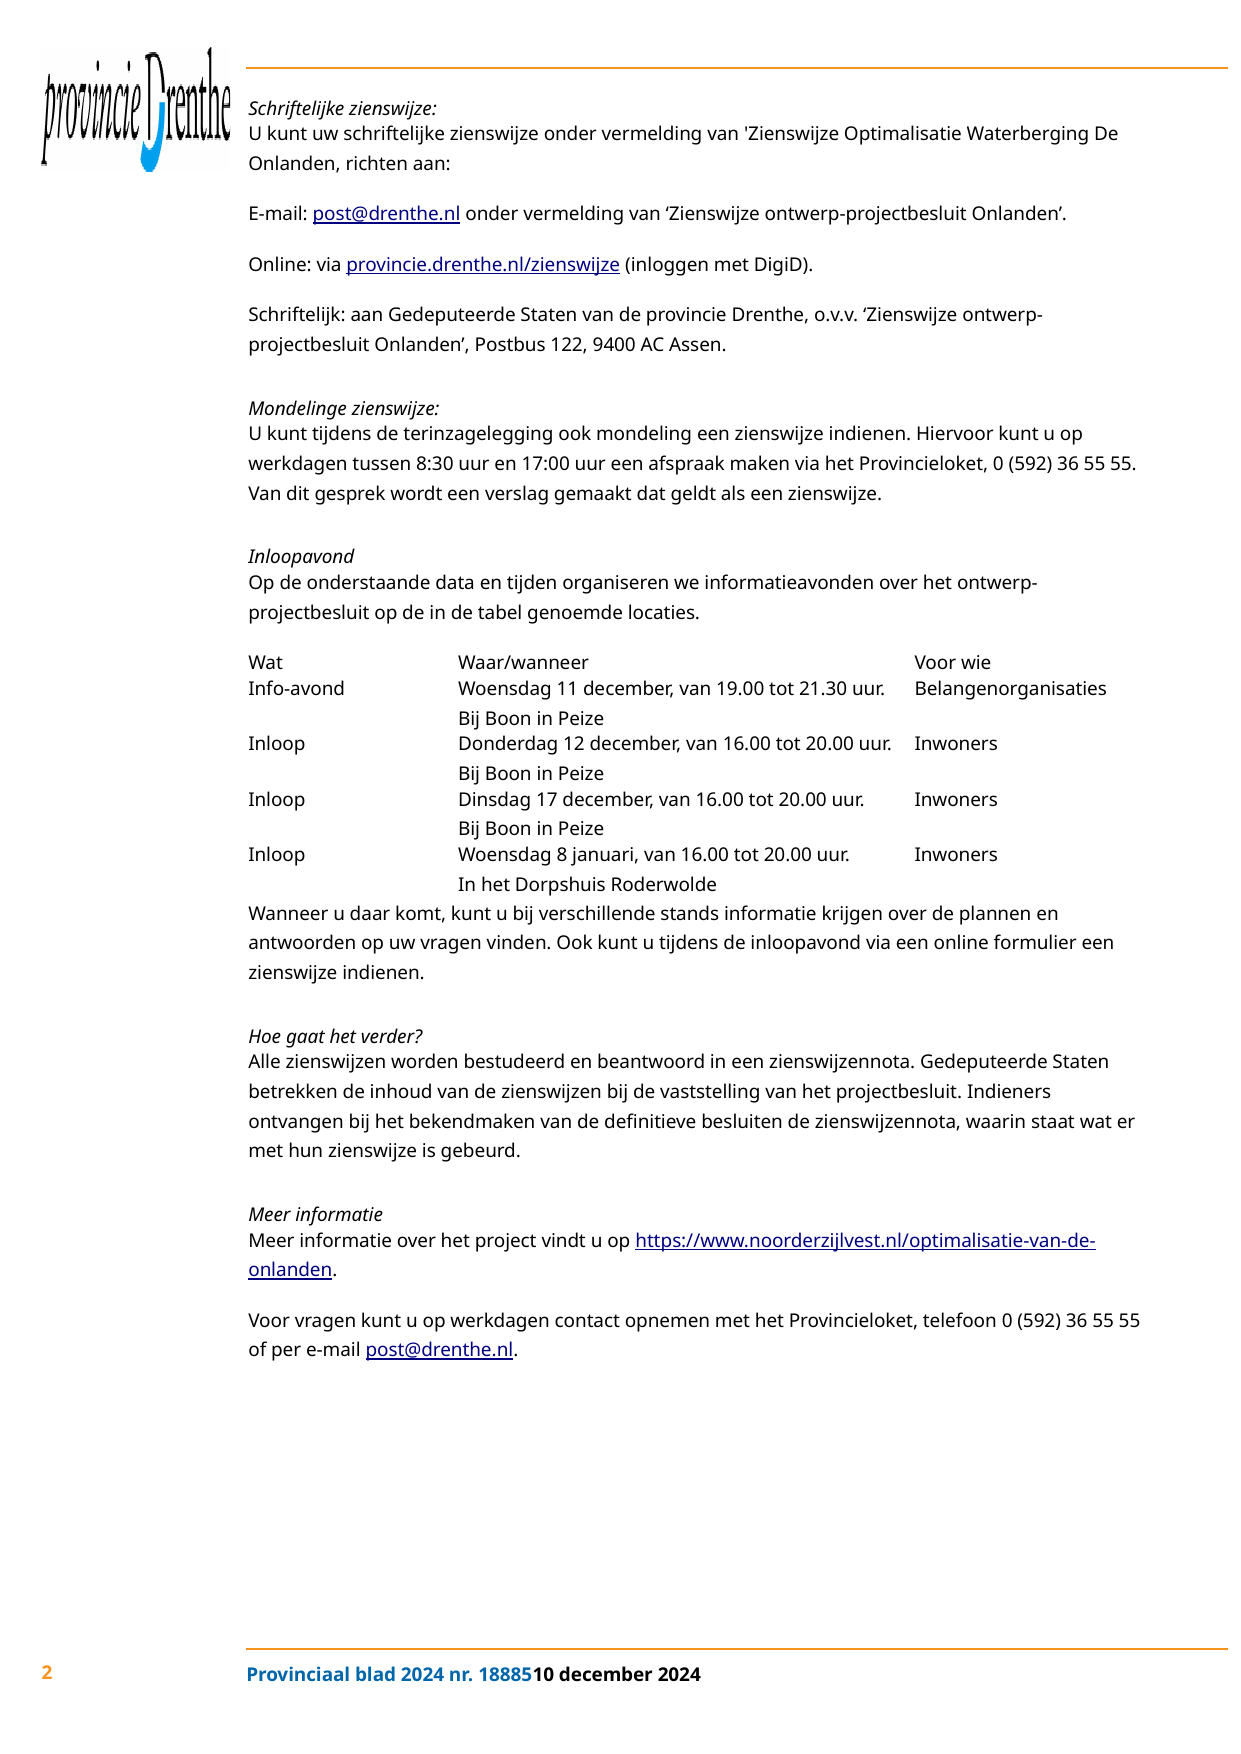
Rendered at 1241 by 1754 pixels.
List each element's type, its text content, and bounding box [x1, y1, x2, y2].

text Mondelinge zienswijze: [248, 395, 1152, 421]
text Voor vragen kunt u op werkdagen contact opnemen met het Provincieloket, telefoon 0 (592) 36 55 55 of per e-mail post@drenthe.nl. [248, 1307, 1152, 1362]
text U kunt uw schriftelijke zienswijze onder vermelding van 'Zienswijze Optimalisatie Waterberging De Onlanden, richten aan: [248, 121, 1152, 176]
text Online: via provincie.drenthe.nl/zienswijze (inloggen met DigiD). [248, 251, 1152, 277]
text U kunt tijdens de terinzagelegging ook mondeling een zienswijze indienen. Hiervoor kunt u op werkdagen tussen 8:30 uur en 17:00 uur een afspraak maken via het Provincieloket, 0 (592) 36 55 55. Van dit gesprek wordt een verslag gemaakt dat geldt als een zienswijze. [248, 421, 1152, 506]
table_cell Info-avond [248, 675, 458, 731]
table_cell Dinsdag 17 december, van 16.00 tot 20.00 uur. Bij Boon in Peize [458, 786, 914, 841]
table_cell Woensdag 11 december, van 19.00 tot 21.30 uur. Bij Boon in Peize [458, 675, 914, 731]
table_cell Inwoners [914, 731, 1152, 786]
text E-mail: post@drenthe.nl onder vermelding van ‘Zienswijze ontwerp-projectbesluit Onlanden’. [248, 201, 1152, 226]
table_cell Inwoners [914, 841, 1152, 897]
table_cell Belangenorganisaties [914, 675, 1152, 731]
text Wanneer u daar komt, kunt u bij verschillende stands informatie krijgen over de plannen en antwoorden op uw vragen vinden. Ook kunt u tijdens de inloopavond via een online formulier een zienswijze indienen. [248, 900, 1152, 985]
text Schriftelijke zienswijze: [248, 95, 1152, 121]
table_cell Inloop [248, 786, 458, 841]
table_cell Inloop [248, 841, 458, 897]
table_header Voor wie [914, 650, 1152, 675]
text Inloopavond [248, 544, 1152, 569]
text Meer informatie [248, 1201, 1152, 1227]
text Alle zienswijzen worden bestudeerd en beantwoord in een zienswijzennota. Gedeputeerde Staten betrekken de inhoud van de zienswijzen bij de vaststelling van het projectbesluit. Indieners ontvangen bij het bekendmaken van de definitieve besluiten de zienswijzennota, waarin staat wat er met hun zienswijze is gebeurd. [248, 1049, 1152, 1163]
table_cell Inloop [248, 731, 458, 786]
text Meer informatie over het project vindt u op https://www.noorderzijlvest.nl/optimalisatie-van-de-onlanden. [248, 1227, 1152, 1282]
text Hoe gaat het verder? [248, 1023, 1152, 1049]
text Op de onderstaande data en tijden organiseren we informatieavonden over het ontwerp-projectbesluit op de in de tabel genoemde locaties. [248, 569, 1152, 625]
text Schriftelijk: aan Gedeputeerde Staten van de provincie Drenthe, o.v.v. ‘Zienswijze ontwerp-projectbesluit Onlanden’, Postbus 122, 9400 AC Assen. [248, 301, 1152, 357]
table_header Wat [248, 650, 458, 675]
table_header Waar/wanneer [458, 650, 914, 675]
picture [41, 47, 231, 172]
table_cell Woensdag 8 januari, van 16.00 tot 20.00 uur. In het Dorpshuis Roderwolde [458, 841, 914, 897]
table_cell Donderdag 12 december, van 16.00 tot 20.00 uur. Bij Boon in Peize [458, 731, 914, 786]
table_cell Inwoners [914, 786, 1152, 841]
